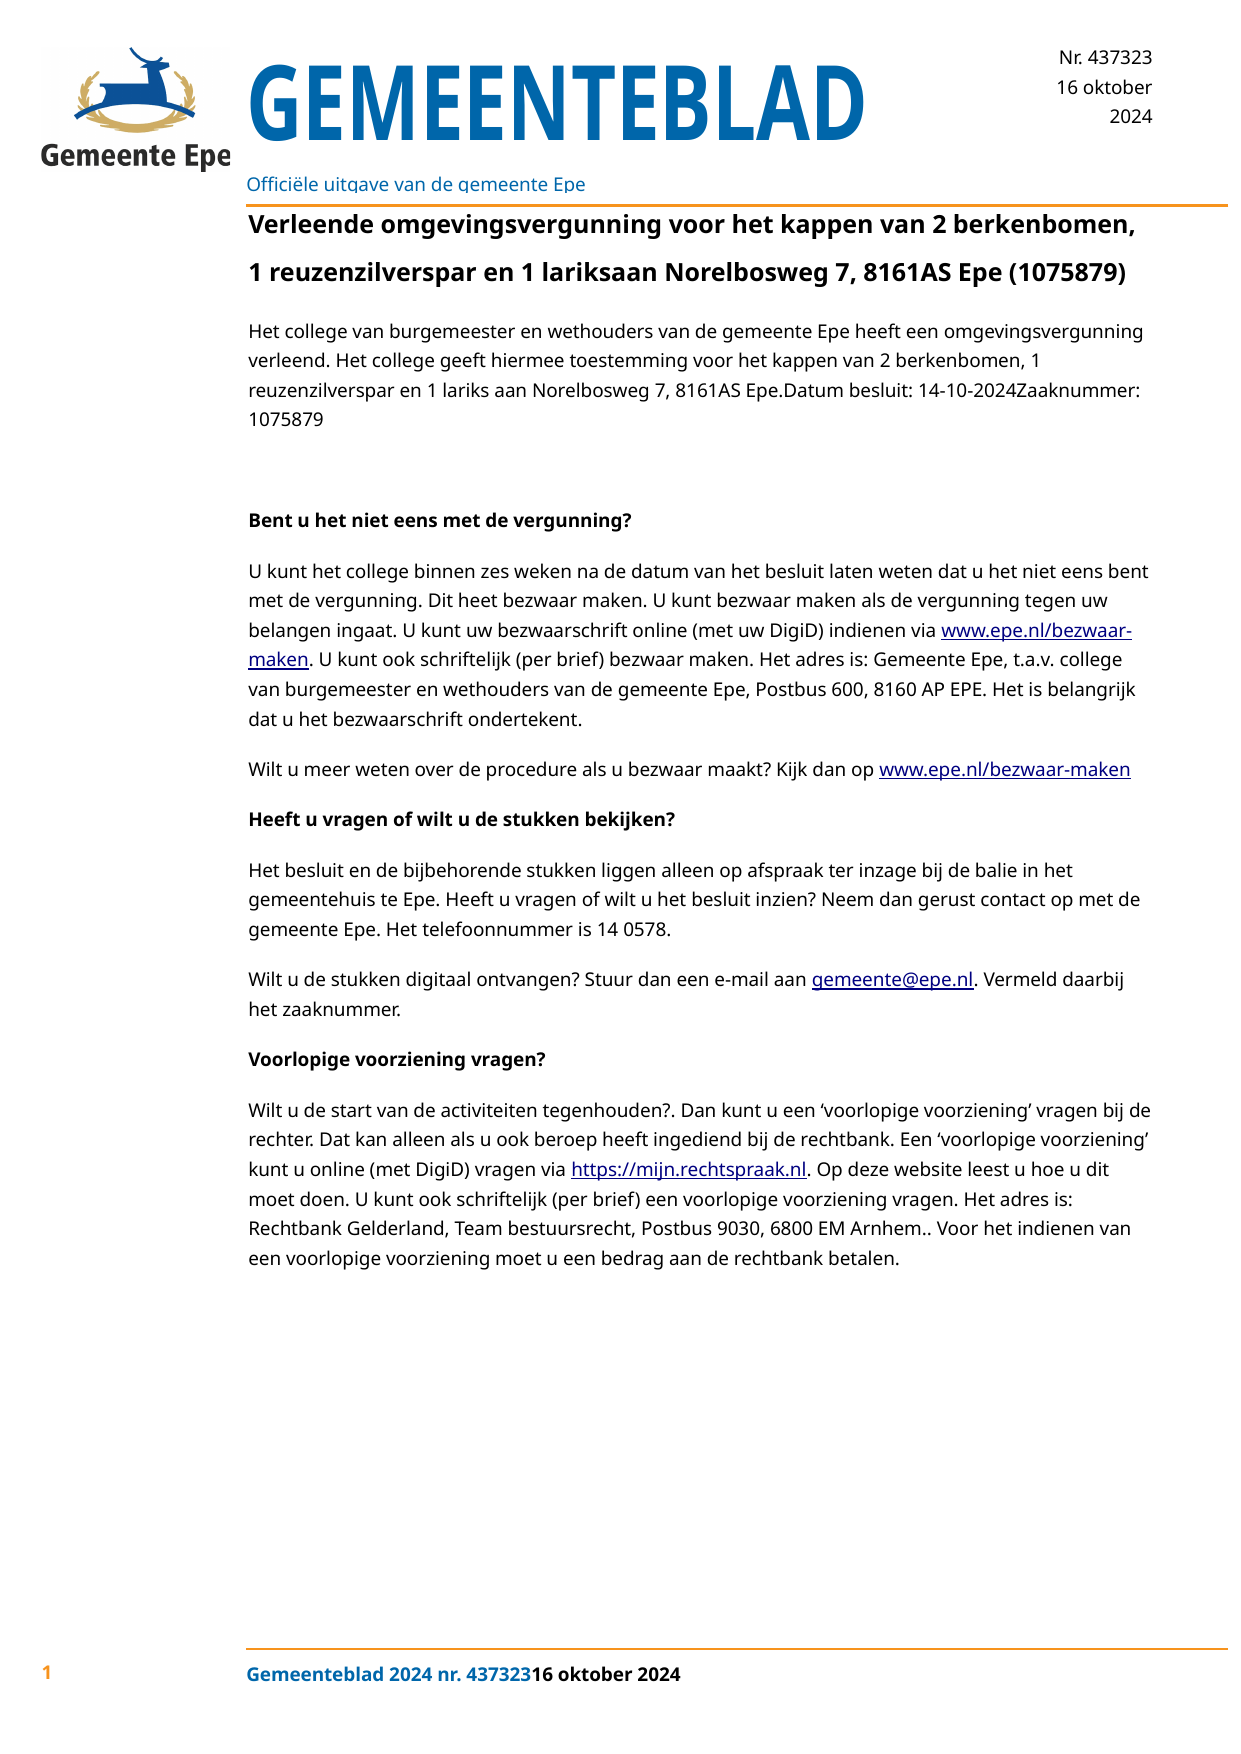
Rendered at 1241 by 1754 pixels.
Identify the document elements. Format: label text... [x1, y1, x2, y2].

text Het besluit en de bijbehorende stukken liggen alleen op afspraak ter inzage bij de balie in het gemeentehuis te Epe. Heeft u vragen of wilt u het besluit inzien? Neem dan gerust contact op met de gemeente Epe. Het telefoonnummer is 14 0578. [248, 857, 1152, 942]
text Verleende omgevingsvergunning voor het kappen van 2 berkenbomen, 1 reuzenzilverspar en 1 lariksaan Norelbosweg 7, 8161AS Epe (1075879) [248, 207, 1152, 288]
text Bent u het niet eens met de vergunning? [248, 507, 1152, 533]
text U kunt het college binnen zes weken na de datum van het besluit laten weten dat u het niet eens bent met de vergunning. Dit heet bezwaar maken. U kunt bezwaar maken als de vergunning tegen uw belangen ingaat. U kunt uw bezwaarschrift online (met uw DigiD) indienen via www.epe.nl/bezwaar-maken. U kunt ook schriftelijk (per brief) bezwaar maken. Het adres is: Gemeente Epe, t.a.v. college van burgemeester en wethouders van de gemeente Epe, Postbus 600, 8160 AP EPE. Het is belangrijk dat u het bezwaarschrift ondertekent. [248, 558, 1152, 732]
picture [41, 47, 231, 172]
text Wilt u meer weten over de procedure als u bezwaar maakt? Kijk dan op www.epe.nl/bezwaar-maken [248, 756, 1152, 782]
text Voorlopige voorziening vragen? [248, 1047, 1152, 1072]
text Heeft u vragen of wilt u de stukken bekijken? [248, 807, 1152, 832]
text Het college van burgemeester en wethouders van de gemeente Epe heeft een omgevingsvergunning verleend. Het college geeft hiermee toestemming voor het kappen van 2 berkenbomen, 1 reuzenzilverspar en 1 lariks aan Norelbosweg 7, 8161AS Epe.Datum besluit: 14-10-2024Zaaknummer: 1075879 [248, 318, 1152, 432]
text Wilt u de stukken digitaal ontvangen? Stuur dan een e-mail aan gemeente@epe.nl. Vermeld daarbij het zaaknummer. [248, 967, 1152, 1022]
text Wilt u de start van de activiteiten tegenhouden?. Dan kunt u een ‘voorlopige voorziening’ vragen bij de rechter. Dat kan alleen als u ook beroep heeft ingediend bij de rechtbank. Een ‘voorlopige voorziening’ kunt u online (met DigiD) vragen via https://mijn.rechtspraak.nl. Op deze website leest u hoe u dit moet doen. U kunt ook schriftelijk (per brief) een voorlopige voorziening vragen. Het adres is: Rechtbank Gelderland, Team bestuursrecht, Postbus 9030, 6800 EM Arnhem.. Voor het indienen van een voorlopige voorziening moet u een bedrag aan de rechtbank betalen. [248, 1097, 1152, 1271]
